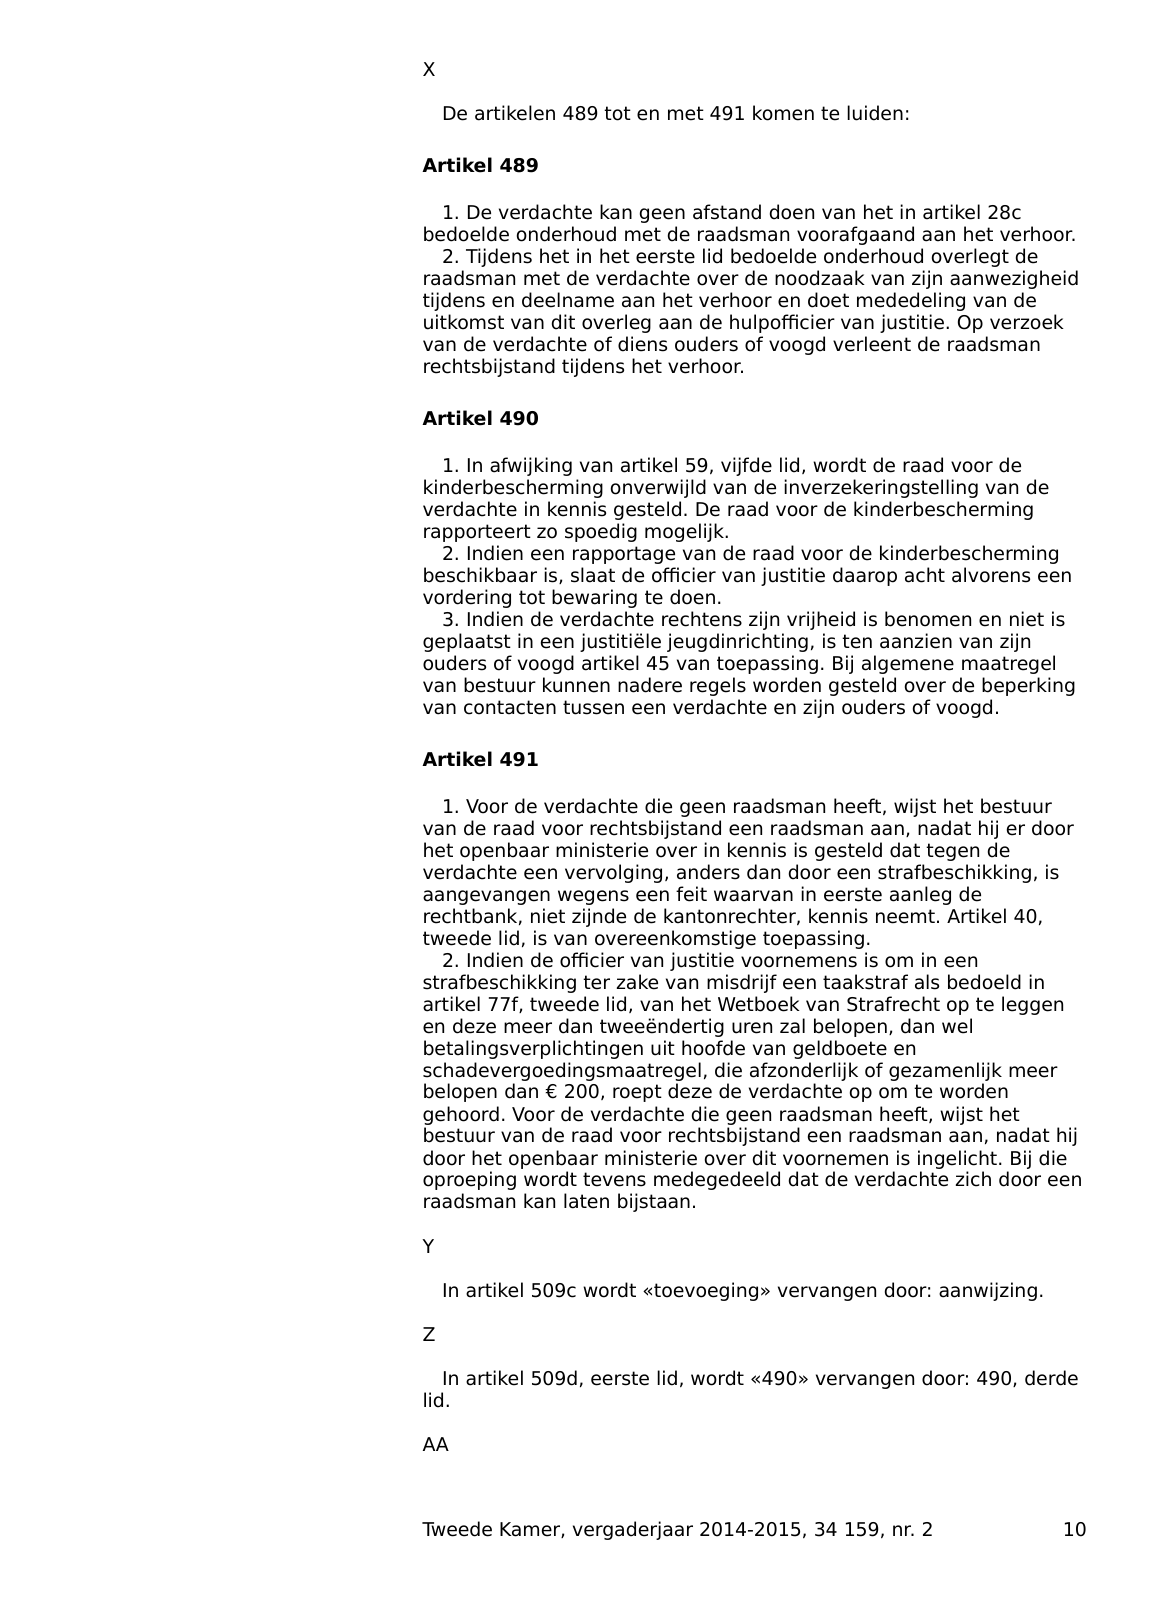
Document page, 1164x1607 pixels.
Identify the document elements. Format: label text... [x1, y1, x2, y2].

text 2. Tijdens het in het eerste lid bedoelde onderhoud overlegt de raadsman met de verdachte over de noodzaak van zijn aanwezigheid tijdens en deelname aan het verhoor en doet mededeling van de uitkomst van dit overleg aan de hulpofficier van justitie. Op verzoek van de verdachte of diens ouders of voogd verleent de raadsman rechtsbijstand tijdens het verhoor. [422, 246, 1087, 378]
subtitle Artikel 491 [422, 749, 1087, 771]
text 1. De verdachte kan geen afstand doen van het in artikel 28c bedoelde onderhoud met de raadsman voorafgaand aan het verhoor. [422, 202, 1087, 246]
text Z [422, 1324, 1087, 1346]
text De artikelen 489 tot en met 491 komen te luiden: [422, 103, 1087, 125]
subtitle Artikel 489 [422, 155, 1087, 177]
text Y [422, 1236, 1087, 1257]
text 2. Indien een rapportage van de raad voor de kinderbescherming beschikbaar is, slaat de officier van justitie daarop acht alvorens een vordering tot bewaring te doen. [422, 543, 1087, 609]
text X [422, 59, 1087, 81]
text 1. In afwijking van artikel 59, vijfde lid, wordt de raad voor de kinderbescherming onverwijld van de inverzekeringstelling van de verdachte in kennis gesteld. De raad voor de kinderbescherming rapporteert zo spoedig mogelijk. [422, 455, 1087, 543]
subtitle Artikel 490 [422, 408, 1087, 430]
text In artikel 509d, eerste lid, wordt «490» vervangen door: 490, derde lid. [422, 1368, 1087, 1412]
text 1. Voor de verdachte die geen raadsman heeft, wijst het bestuur van de raad voor rechtsbijstand een raadsman aan, nadat hij er door het openbaar ministerie over in kennis is gesteld dat tegen de verdachte een vervolging, anders dan door een strafbeschikking, is aangevangen wegens een feit waarvan in eerste aanleg de rechtbank, niet zijnde de kantonrechter, kennis neemt. Artikel 40, tweede lid, is van overeenkomstige toepassing. [422, 796, 1087, 949]
text 3. Indien de verdachte rechtens zijn vrijheid is benomen en niet is geplaatst in een justitiële jeugdinrichting, is ten aanzien van zijn ouders of voogd artikel 45 van toepassing. Bij algemene maatregel van bestuur kunnen nadere regels worden gesteld over de beperking van contacten tussen een verdachte en zijn ouders of voogd. [422, 609, 1087, 719]
text In artikel 509c wordt «toevoeging» vervangen door: aanwijzing. [422, 1280, 1087, 1302]
text 2. Indien de officier van justitie voornemens is om in een strafbeschikking ter zake van misdrijf een taakstraf als bedoeld in artikel 77f, tweede lid, van het Wetboek van Strafrecht op te leggen en deze meer dan tweeëndertig uren zal belopen, dan wel betalingsverplichtingen uit hoofde van geldboete en schadevergoedingsmaatregel, die afzonderlijk of gezamenlijk meer belopen dan € 200, roept deze de verdachte op om te worden gehoord. Voor de verdachte die geen raadsman heeft, wijst het bestuur van de raad voor rechtsbijstand een raadsman aan, nadat hij door het openbaar ministerie over dit voornemen is ingelicht. Bij die oproeping wordt tevens medegedeeld dat de verdachte zich door een raadsman kan laten bijstaan. [422, 949, 1087, 1213]
text AA [422, 1434, 1087, 1456]
